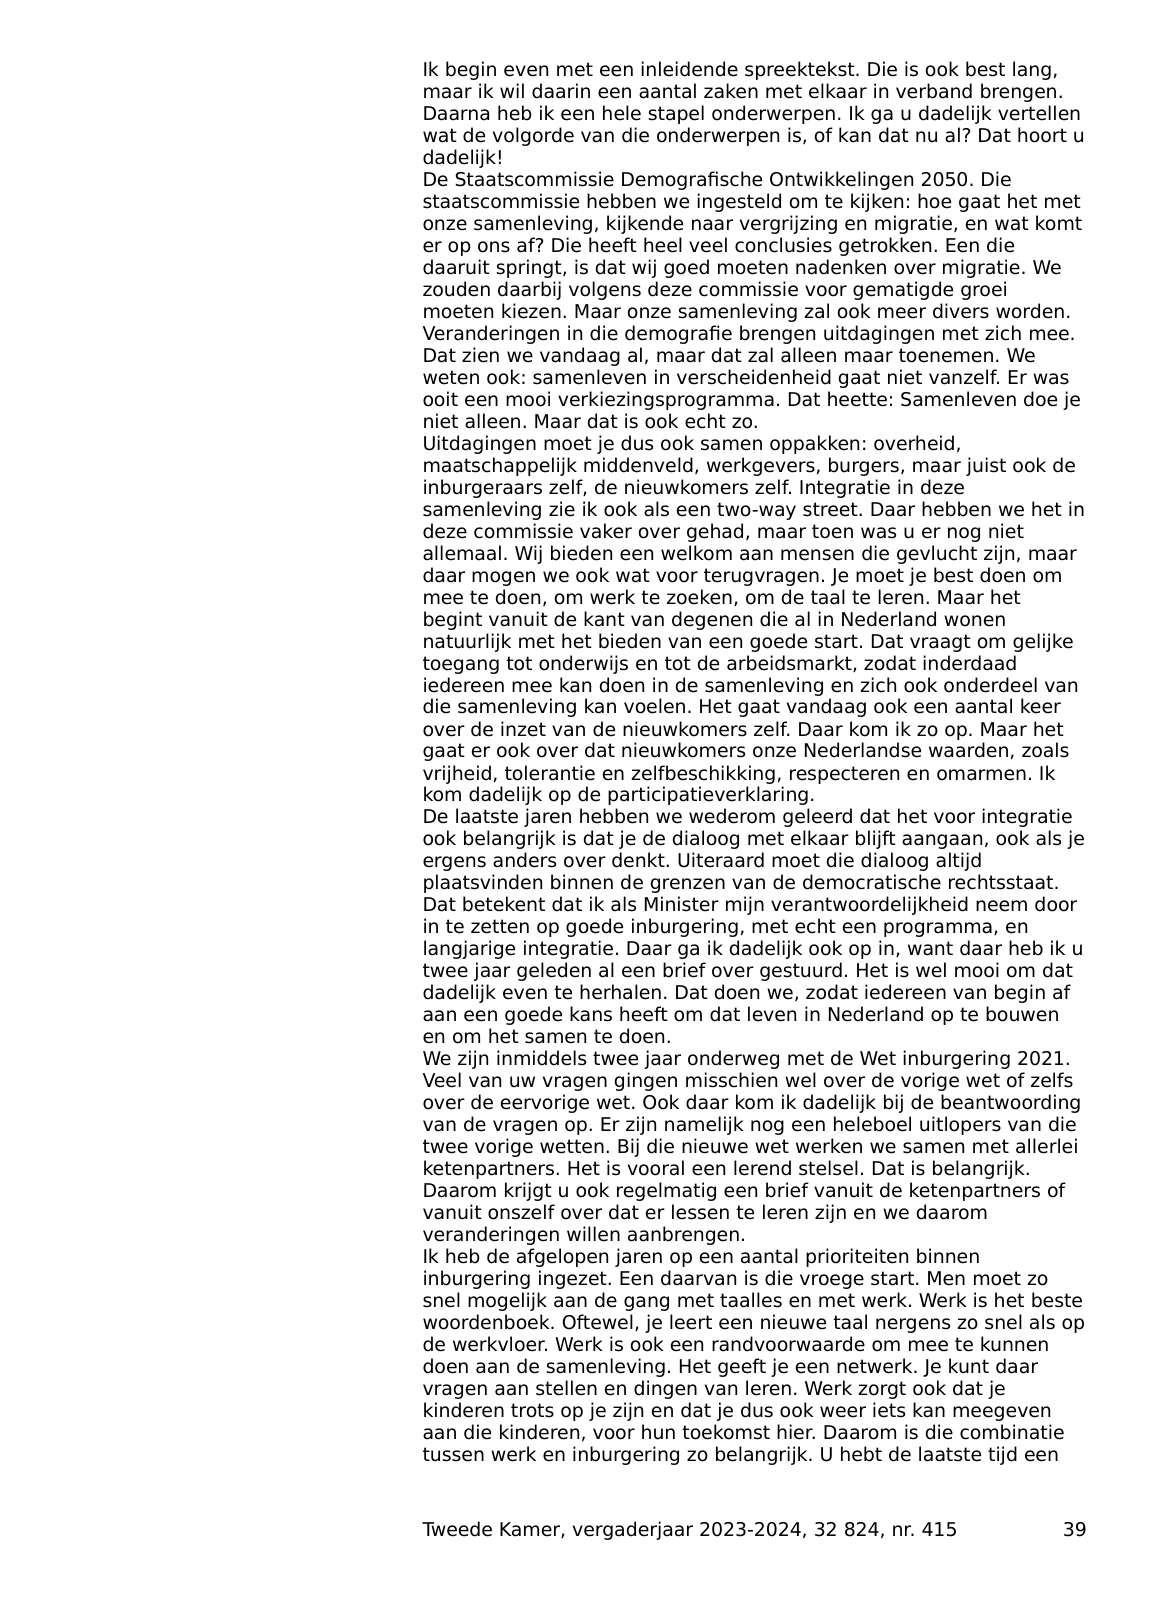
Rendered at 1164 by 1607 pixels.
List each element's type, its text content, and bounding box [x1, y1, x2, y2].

text Ik begin even met een inleidende spreektekst. Die is ook best lang, maar ik wil daarin een aantal zaken met elkaar in verband brengen. Daarna heb ik een hele stapel onderwerpen. Ik ga u dadelijk vertellen wat de volgorde van die onderwerpen is, of kan dat nu al? Dat hoort u dadelijk! [422, 59, 1087, 169]
text Ik heb de afgelopen jaren op een aantal prioriteiten binnen inburgering ingezet. Een daarvan is die vroege start. Men moet zo snel mogelijk aan de gang met taalles en met werk. Werk is het beste woordenboek. Oftewel, je leert een nieuwe taal nergens zo snel als op de werkvloer. Werk is ook een randvoorwaarde om mee te kunnen doen aan de samenleving. Het geeft je een netwerk. Je kunt daar vragen aan stellen en dingen van leren. Werk zorgt ook dat je kinderen trots op je zijn en dat je dus ook weer iets kan meegeven aan die kinderen, voor hun toekomst hier. Daarom is die combinatie tussen werk en inburgering zo belangrijk. U hebt de laatste tijd een [422, 1246, 1087, 1466]
text Uitdagingen moet je dus ook samen oppakken: overheid, maatschappelijk middenveld, werkgevers, burgers, maar juist ook de inburgeraars zelf, de nieuwkomers zelf. Integratie in deze samenleving zie ik ook als een two-way street. Daar hebben we het in deze commissie vaker over gehad, maar toen was u er nog niet allemaal. Wij bieden een welkom aan mensen die gevlucht zijn, maar daar mogen we ook wat voor terugvragen. Je moet je best doen om mee te doen, om werk te zoeken, om de taal te leren. Maar het begint vanuit de kant van degenen die al in Nederland wonen natuurlijk met het bieden van een goede start. Dat vraagt om gelijke toegang tot onderwijs en tot de arbeidsmarkt, zodat inderdaad iedereen mee kan doen in de samenleving en zich ook onderdeel van die samenleving kan voelen. Het gaat vandaag ook een aantal keer over de inzet van de nieuwkomers zelf. Daar kom ik zo op. Maar het gaat er ook over dat nieuwkomers onze Nederlandse waarden, zoals vrijheid, tolerantie en zelfbeschikking, respecteren en omarmen. Ik kom dadelijk op de participatieverklaring. [422, 433, 1087, 806]
text We zijn inmiddels twee jaar onderweg met de Wet inburgering 2021. Veel van uw vragen gingen misschien wel over de vorige wet of zelfs over de eervorige wet. Ook daar kom ik dadelijk bij de beantwoording van de vragen op. Er zijn namelijk nog een heleboel uitlopers van die twee vorige wetten. Bij die nieuwe wet werken we samen met allerlei ketenpartners. Het is vooral een lerend stelsel. Dat is belangrijk. Daarom krijgt u ook regelmatig een brief vanuit de ketenpartners of vanuit onszelf over dat er lessen te leren zijn en we daarom veranderingen willen aanbrengen. [422, 1048, 1087, 1246]
text De laatste jaren hebben we wederom geleerd dat het voor integratie ook belangrijk is dat je de dialoog met elkaar blijft aangaan, ook als je ergens anders over denkt. Uiteraard moet die dialoog altijd plaatsvinden binnen de grenzen van de democratische rechtsstaat. Dat betekent dat ik als Minister mijn verantwoordelijkheid neem door in te zetten op goede inburgering, met echt een programma, en langjarige integratie. Daar ga ik dadelijk ook op in, want daar heb ik u twee jaar geleden al een brief over gestuurd. Het is wel mooi om dat dadelijk even te herhalen. Dat doen we, zodat iedereen van begin af aan een goede kans heeft om dat leven in Nederland op te bouwen en om het samen te doen. [422, 806, 1087, 1048]
text De Staatscommissie Demografische Ontwikkelingen 2050. Die staatscommissie hebben we ingesteld om te kijken: hoe gaat het met onze samenleving, kijkende naar vergrijzing en migratie, en wat komt er op ons af? Die heeft heel veel conclusies getrokken. Een die daaruit springt, is dat wij goed moeten nadenken over migratie. We zouden daarbij volgens deze commissie voor gematigde groei moeten kiezen. Maar onze samenleving zal ook meer divers worden. Veranderingen in die demografie brengen uitdagingen met zich mee. Dat zien we vandaag al, maar dat zal alleen maar toenemen. We weten ook: samenleven in verscheidenheid gaat niet vanzelf. Er was ooit een mooi verkiezingsprogramma. Dat heette: Samenleven doe je niet alleen. Maar dat is ook echt zo. [422, 169, 1087, 433]
